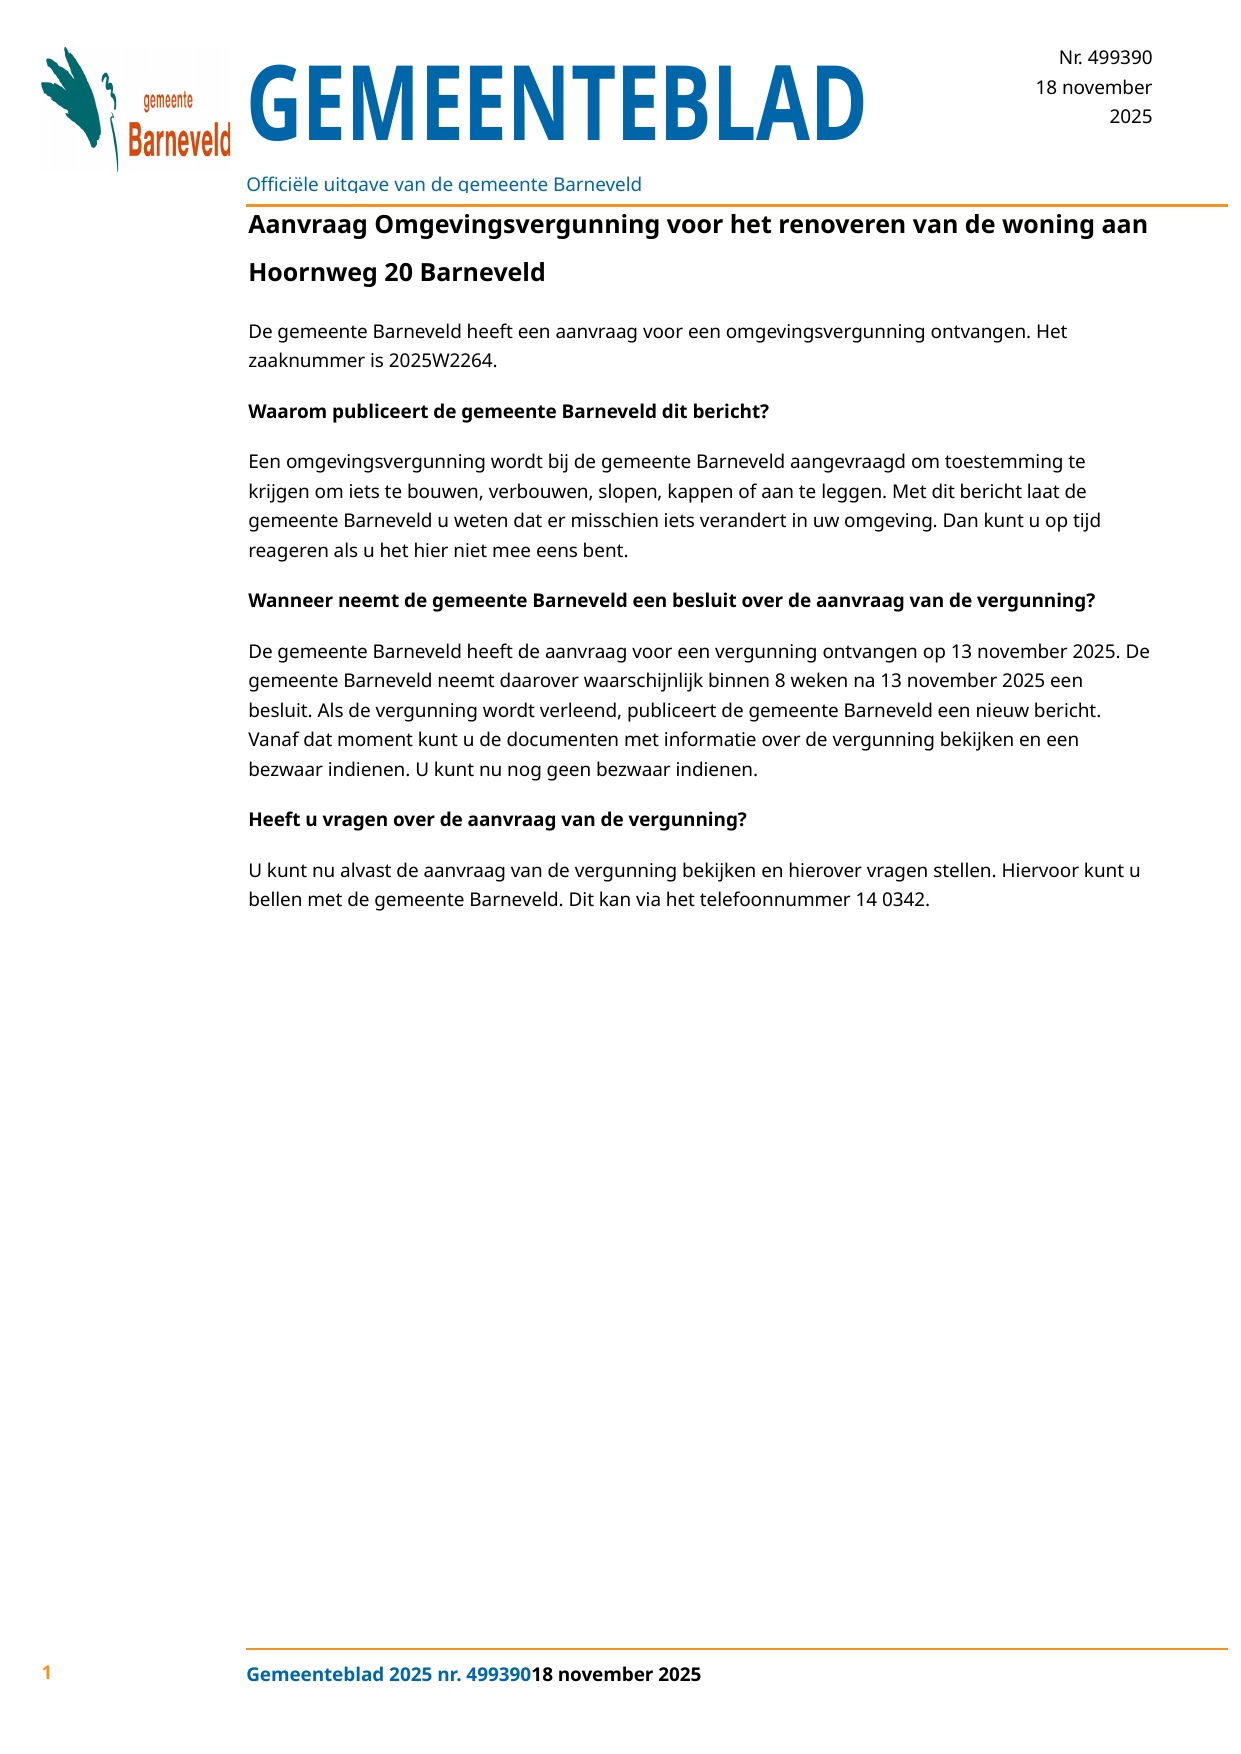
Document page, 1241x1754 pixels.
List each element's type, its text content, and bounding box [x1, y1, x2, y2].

text Heeft u vragen over de aanvraag van de vergunning? [248, 807, 1152, 832]
text Een omgevingsvergunning wordt bij de gemeente Barneveld aangevraagd om toestemming te krijgen om iets te bouwen, verbouwen, slopen, kappen of aan te leggen. Met dit bericht laat de gemeente Barneveld u weten dat er misschien iets verandert in uw omgeving. Dan kunt u op tijd reageren als u het hier niet mee eens bent. [248, 448, 1152, 563]
picture [41, 47, 231, 172]
text U kunt nu alvast de aanvraag van de vergunning bekijken en hierover vragen stellen. Hiervoor kunt u bellen met de gemeente Barneveld. Dit kan via het telefoonnummer 14 0342. [248, 857, 1152, 912]
text Waarom publiceert de gemeente Barneveld dit bericht? [248, 398, 1152, 424]
text Wanneer neemt de gemeente Barneveld een besluit over de aanvraag van de vergunning? [248, 587, 1152, 613]
text Aanvraag Omgevingsvergunning voor het renoveren van de woning aan Hoornweg 20 Barneveld [248, 207, 1152, 288]
text De gemeente Barneveld heeft de aanvraag voor een vergunning ontvangen op 13 november 2025. De gemeente Barneveld neemt daarover waarschijnlijk binnen 8 weken na 13 november 2025 een besluit. Als de vergunning wordt verleend, publiceert de gemeente Barneveld een nieuw bericht. Vanaf dat moment kunt u de documenten met informatie over de vergunning bekijken en een bezwaar indienen. U kunt nu nog geen bezwaar indienen. [248, 638, 1152, 782]
text De gemeente Barneveld heeft een aanvraag voor een omgevingsvergunning ontvangen. Het zaaknummer is 2025W2264. [248, 318, 1152, 373]
